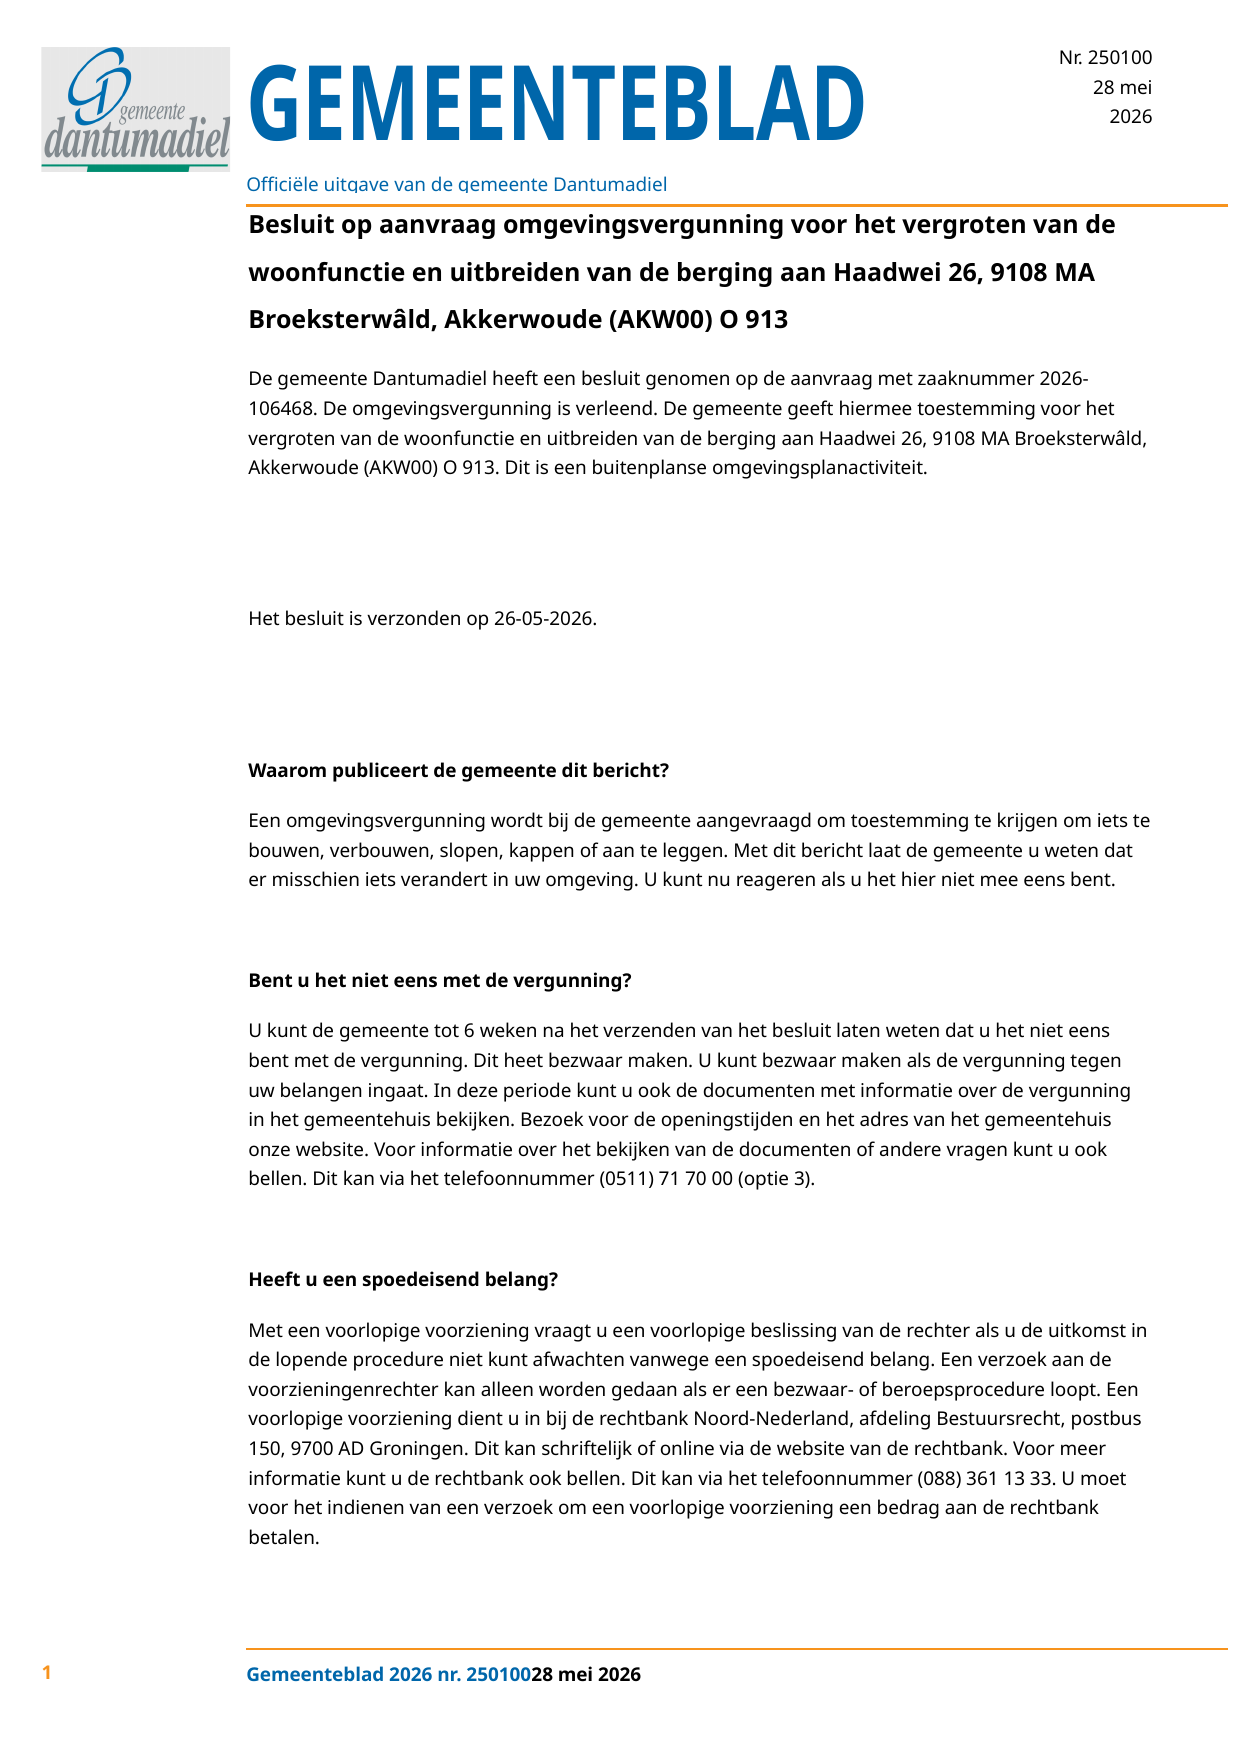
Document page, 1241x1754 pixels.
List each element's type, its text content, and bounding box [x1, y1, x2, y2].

text Besluit op aanvraag omgevingsvergunning voor het vergroten van de woonfunctie en uitbreiden van de berging aan Haadwei 26, 9108 MA Broeksterwâld, Akkerwoude (AKW00) O 913 [248, 207, 1152, 336]
text De gemeente Dantumadiel heeft een besluit genomen op de aanvraag met zaaknummer 2026-106468. De omgevingsvergunning is verleend. De gemeente geeft hiermee toestemming voor het vergroten van de woonfunctie en uitbreiden van de berging aan Haadwei 26, 9108 MA Broeksterwâld, Akkerwoude (AKW00) O 913. Dit is een buitenplanse omgevingsplanactiviteit. [248, 366, 1152, 480]
text Waarom publiceert de gemeente dit bericht? [248, 757, 1152, 782]
text Een omgevingsvergunning wordt bij de gemeente aangevraagd om toestemming te krijgen om iets te bouwen, verbouwen, slopen, kappen of aan te leggen. Met dit bericht laat de gemeente u weten dat er misschien iets verandert in uw omgeving. U kunt nu reageren als u het hier niet mee eens bent. [248, 807, 1152, 892]
text Met een voorlopige voorziening vraagt u een voorlopige beslissing van de rechter als u de uitkomst in de lopende procedure niet kunt afwachten vanwege een spoedeisend belang. Een verzoek aan de voorzieningenrechter kan alleen worden gedaan als er een bezwaar- of beroepsprocedure loopt. Een voorlopige voorziening dient u in bij de rechtbank Noord-Nederland, afdeling Bestuursrecht, postbus 150, 9700 AD Groningen. Dit kan schriftelijk of online via de website van de rechtbank. Voor meer informatie kunt u de rechtbank ook bellen. Dit kan via het telefoonnummer (088) 361 13 33. U moet voor het indienen van een verzoek om een voorlopige voorziening een bedrag aan de rechtbank betalen. [248, 1317, 1152, 1549]
text Het besluit is verzonden op 26-05-2026. [248, 606, 1152, 631]
picture [41, 47, 231, 172]
text U kunt de gemeente tot 6 weken na het verzenden van het besluit laten weten dat u het niet eens bent met de vergunning. Dit heet bezwaar maken. U kunt bezwaar maken als de vergunning tegen uw belangen ingaat. In deze periode kunt u ook de documenten met informatie over de vergunning in het gemeentehuis bekijken. Bezoek voor de openingstijden en het adres van het gemeentehuis onze website. Voor informatie over het bekijken van de documenten of andere vragen kunt u ook bellen. Dit kan via het telefoonnummer (0511) 71 70 00 (optie 3). [248, 1018, 1152, 1191]
text Bent u het niet eens met de vergunning? [248, 967, 1152, 993]
text Heeft u een spoedeisend belang? [248, 1266, 1152, 1292]
